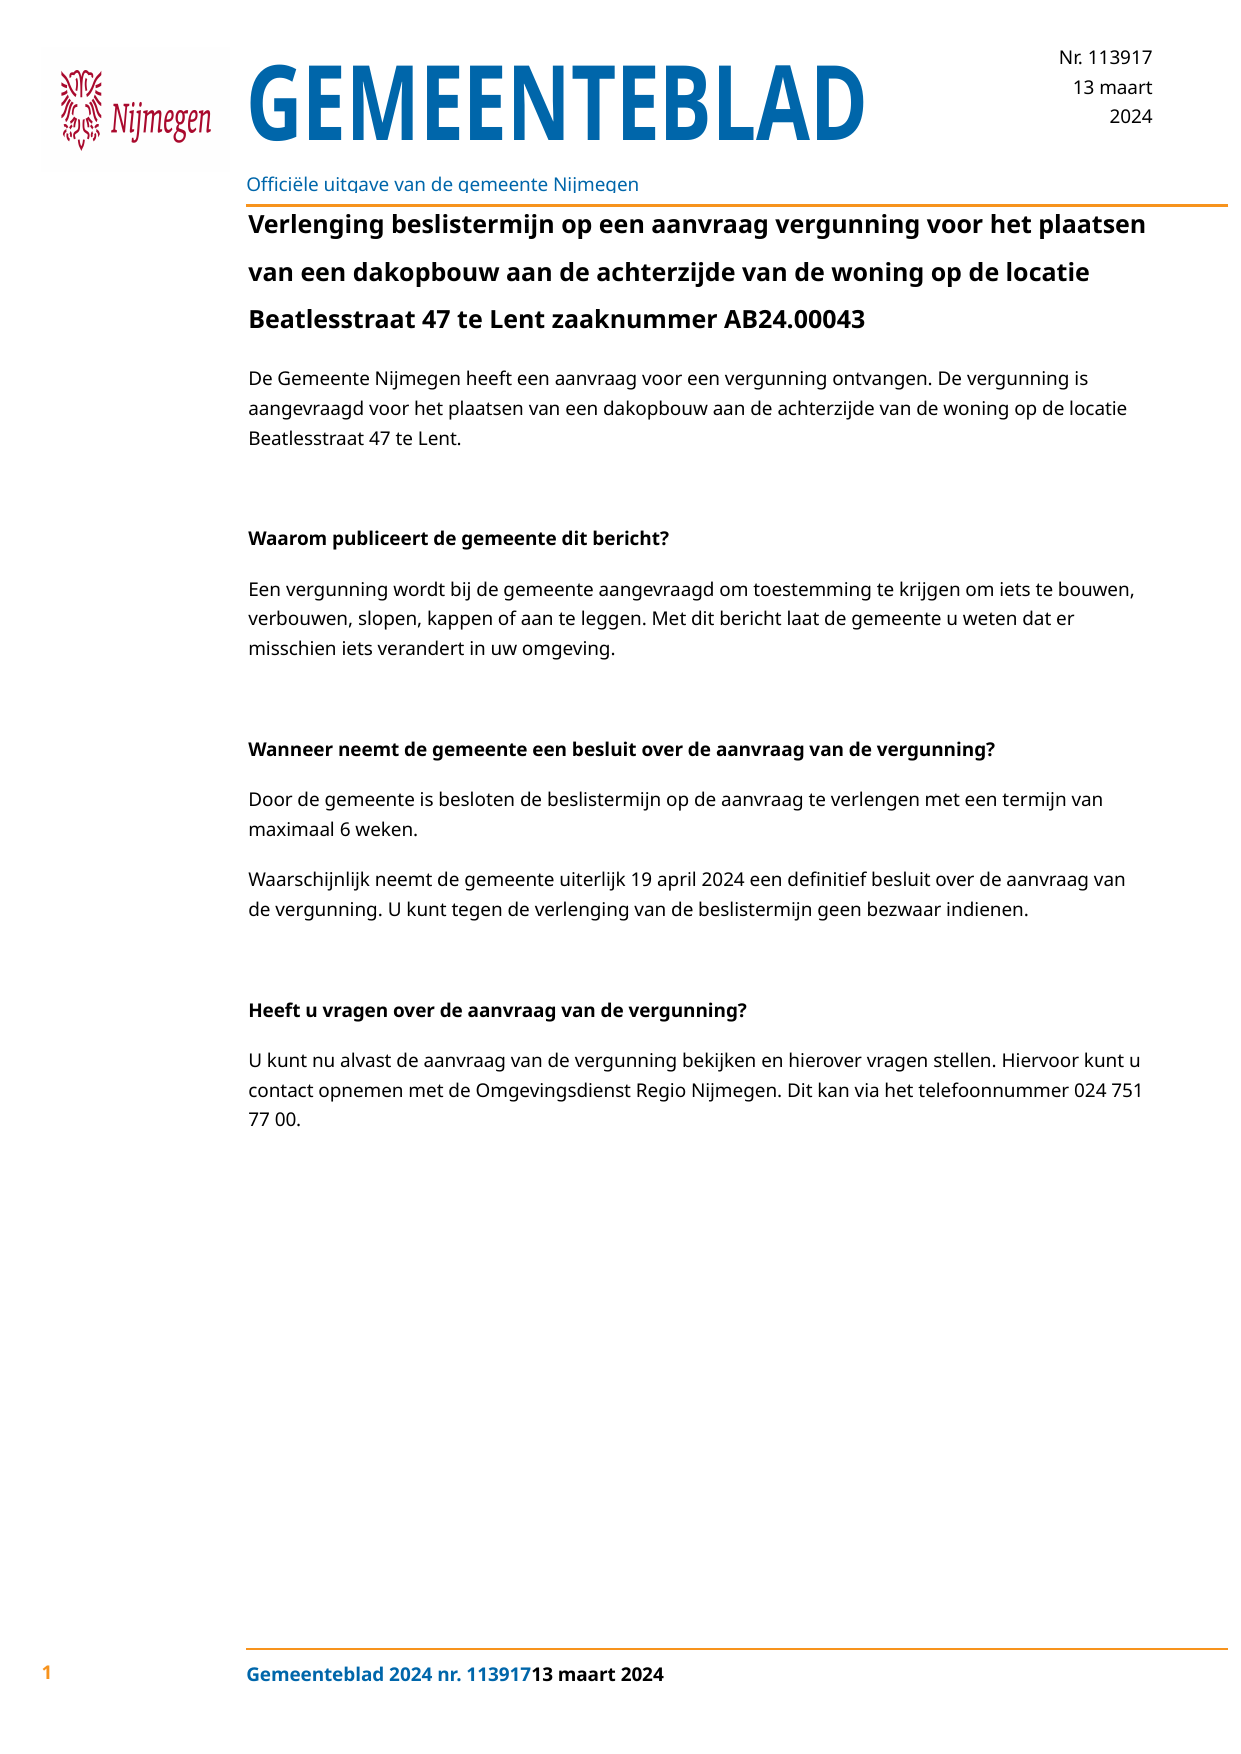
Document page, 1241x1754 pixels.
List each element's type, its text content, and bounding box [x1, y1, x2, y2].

text Waarschijnlijk neemt de gemeente uiterlijk 19 april 2024 een definitief besluit over de aanvraag van de vergunning. U kunt tegen de verlenging van de beslistermijn geen bezwaar indienen. [248, 866, 1152, 922]
text Door de gemeente is besloten de beslistermijn op de aanvraag te verlengen met een termijn van maximaal 6 weken. [248, 786, 1152, 842]
text Een vergunning wordt bij de gemeente aangevraagd om toestemming te krijgen om iets te bouwen, verbouwen, slopen, kappen of aan te leggen. Met dit bericht laat de gemeente u weten dat er misschien iets verandert in uw omgeving. [248, 576, 1152, 661]
picture [41, 47, 231, 172]
text Heeft u vragen over de aanvraag van de vergunning? [248, 997, 1152, 1022]
text Waarom publiceert de gemeente dit bericht? [248, 526, 1152, 551]
text U kunt nu alvast de aanvraag van de vergunning bekijken en hierover vragen stellen. Hiervoor kunt u contact opnemen met de Omgevingsdienst Regio Nijmegen. Dit kan via het telefoonnummer 024 751 77 00. [248, 1047, 1152, 1132]
text De Gemeente Nijmegen heeft een aanvraag voor een vergunning ontvangen. De vergunning is aangevraagd voor het plaatsen van een dakopbouw aan de achterzijde van de woning op de locatie Beatlesstraat 47 te Lent. [248, 366, 1152, 450]
text Wanneer neemt de gemeente een besluit over de aanvraag van de vergunning? [248, 736, 1152, 762]
text Verlenging beslistermijn op een aanvraag vergunning voor het plaatsen van een dakopbouw aan de achterzijde van de woning op de locatie Beatlesstraat 47 te Lent zaaknummer AB24.00043 [248, 207, 1152, 336]
